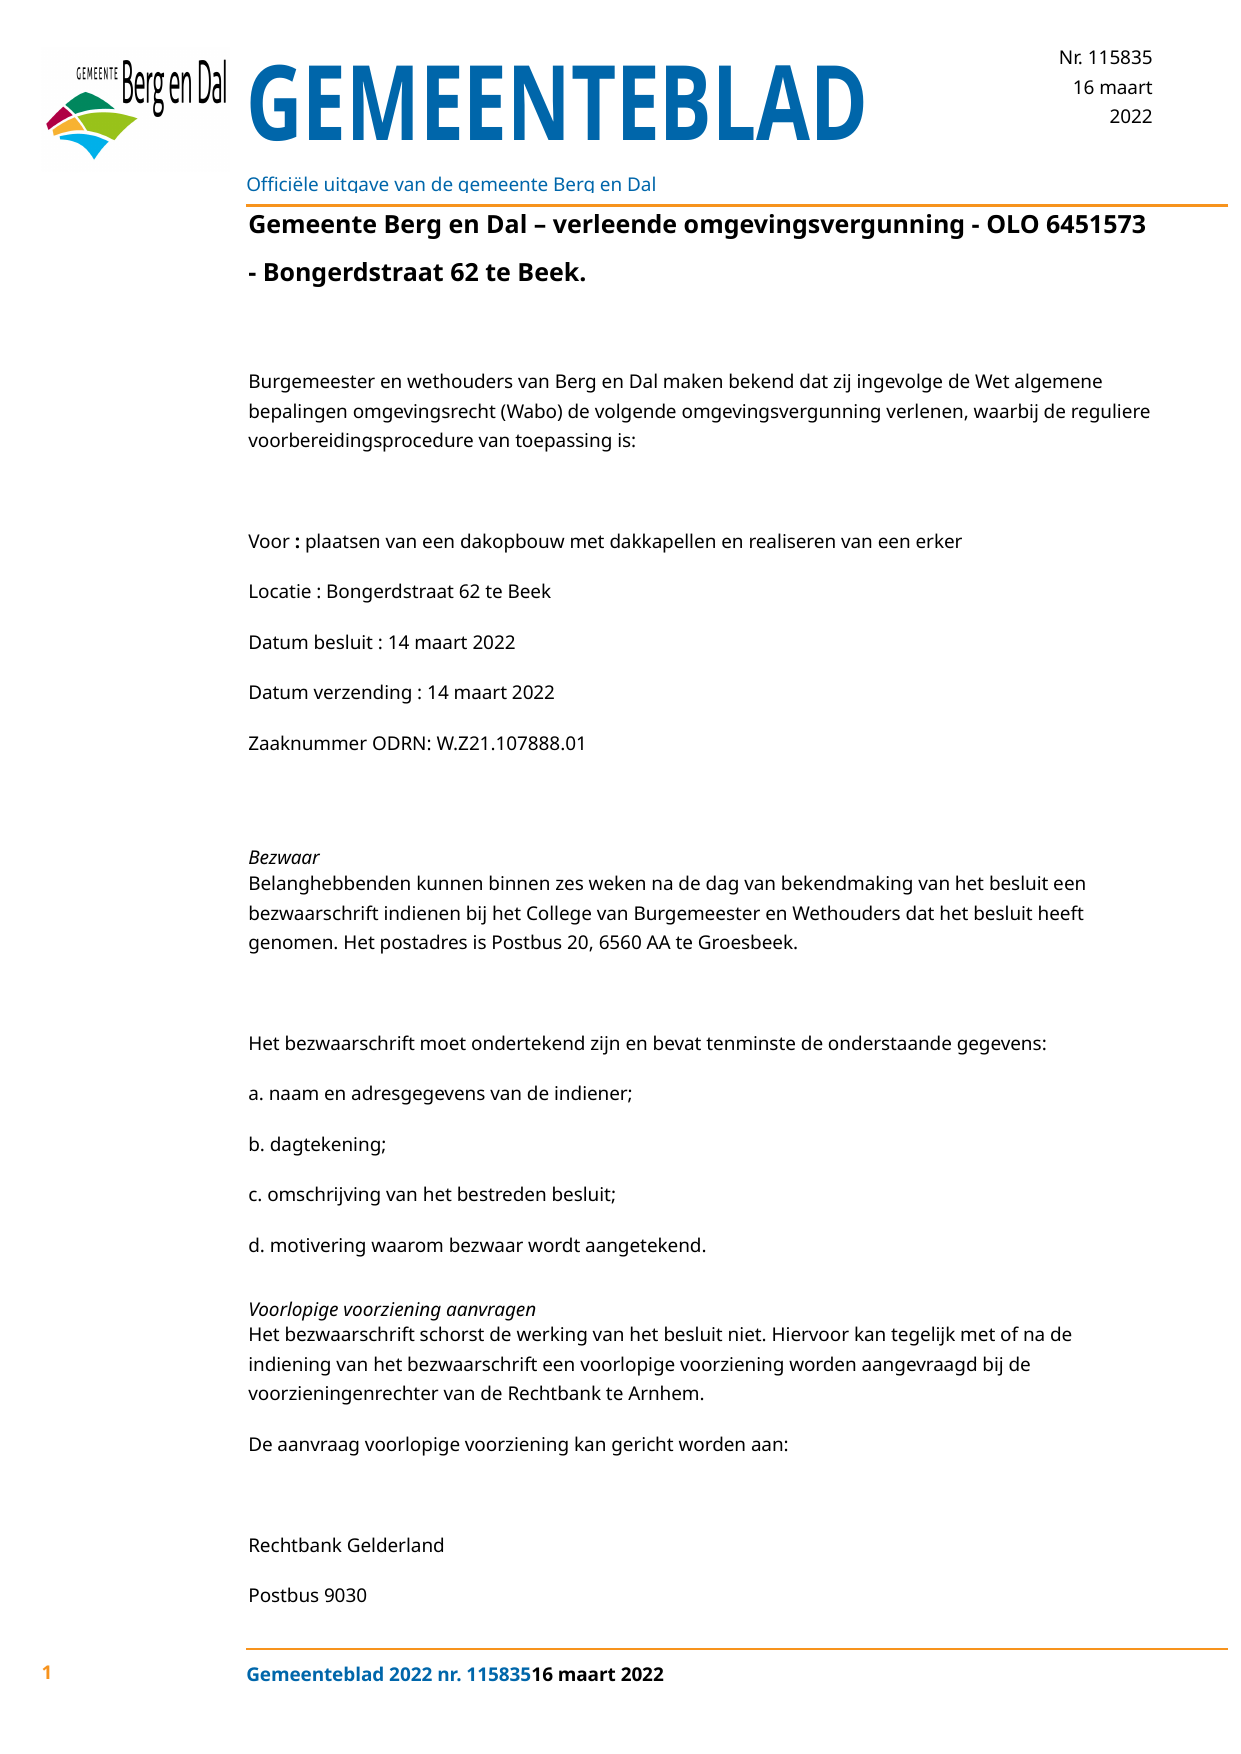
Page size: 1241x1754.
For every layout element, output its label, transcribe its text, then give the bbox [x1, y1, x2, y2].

text Datum verzending : 14 maart 2022 [248, 679, 1152, 705]
text Zaaknummer ODRN: W.Z21.107888.01 [248, 730, 1152, 756]
text c. omschrijving van het bestreden besluit; [248, 1181, 1152, 1207]
text Voorlopige voorziening aanvragen [248, 1296, 1152, 1321]
text Gemeente Berg en Dal – verleende omgevingsvergunning - OLO 6451573 - Bongerdstraat 62 te Beek. [248, 207, 1152, 288]
text b. dagtekening; [248, 1131, 1152, 1157]
text Locatie : Bongerdstraat 62 te Beek [248, 579, 1152, 604]
text Belanghebbenden kunnen binnen zes weken na de dag van bekendmaking van het besluit een bezwaarschrift indienen bij het College van Burgemeester en Wethouders dat het besluit heeft genomen. Het postadres is Postbus 20, 6560 AA te Groesbeek. [248, 870, 1152, 955]
picture [41, 47, 231, 172]
text Rechtbank Gelderland [248, 1532, 1152, 1558]
text Het bezwaarschrift moet ondertekend zijn en bevat tenminste de onderstaande gegevens: [248, 1030, 1152, 1056]
text a. naam en adresgegevens van de indiener; [248, 1081, 1152, 1106]
text Voor : plaatsen van een dakopbouw met dakkapellen en realiseren van een erker [248, 528, 1152, 554]
text d. motivering waarom bezwaar wordt aangetekend. [248, 1232, 1152, 1257]
text Datum besluit : 14 maart 2022 [248, 629, 1152, 655]
text Bezwaar [248, 844, 1152, 870]
text Postbus 9030 [248, 1582, 1152, 1608]
text De aanvraag voorlopige voorziening kan gericht worden aan: [248, 1431, 1152, 1457]
text Burgemeester en wethouders van Berg en Dal maken bekend dat zij ingevolge de Wet algemene bepalingen omgevingsrecht (Wabo) de volgende omgevingsvergunning verlenen, waarbij de reguliere voorbereidingsprocedure van toepassing is: [248, 368, 1152, 453]
text Het bezwaarschrift schorst de werking van het besluit niet. Hiervoor kan tegelijk met of na de indiening van het bezwaarschrift een voorlopige voorziening worden aangevraagd bij de voorzieningenrechter van de Rechtbank te Arnhem. [248, 1321, 1152, 1406]
